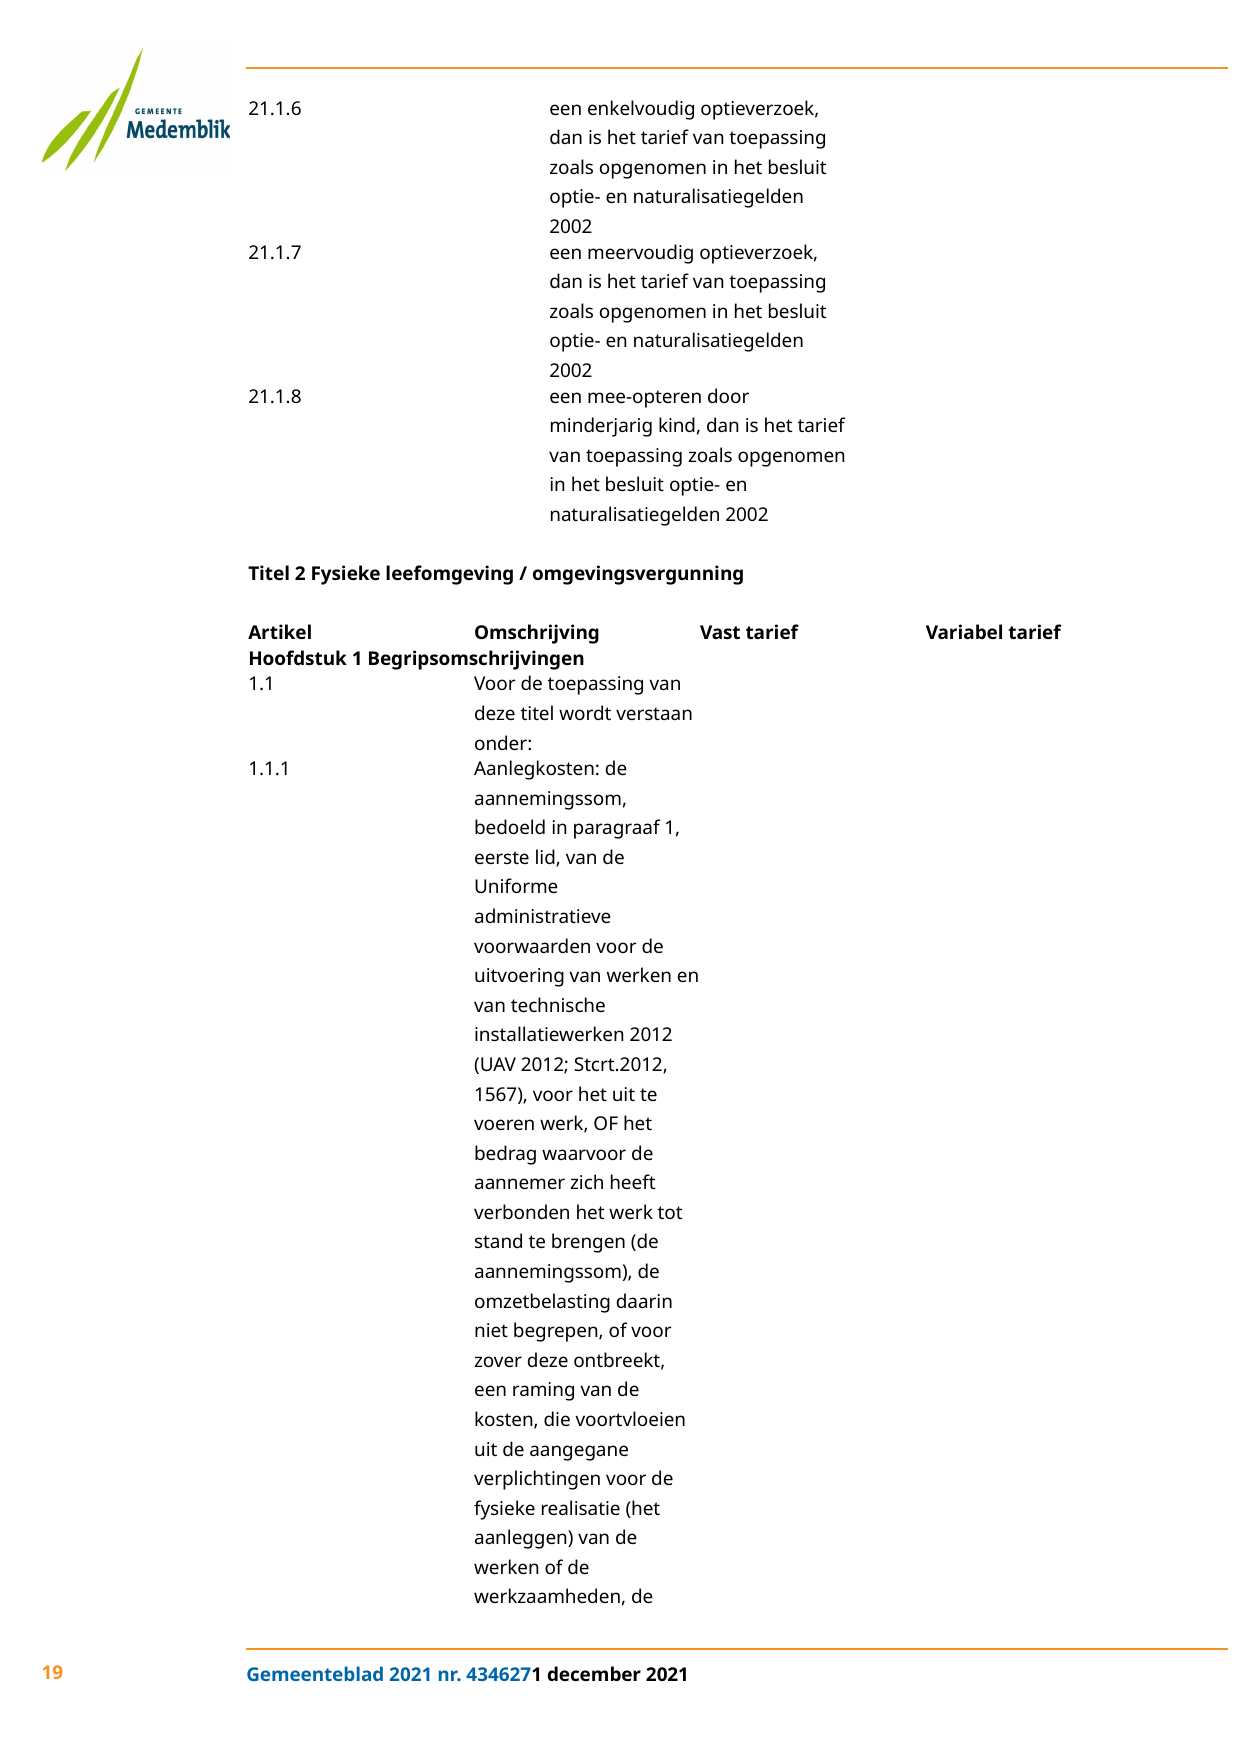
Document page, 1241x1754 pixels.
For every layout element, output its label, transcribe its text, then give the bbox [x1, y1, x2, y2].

table_cell 1.1.1 [248, 755, 474, 1609]
table_cell Voor de toepassing van deze titel wordt verstaan onder: [474, 671, 700, 755]
table_header Artikel [248, 619, 474, 645]
table_header Variabel tarief [926, 619, 1152, 645]
table_cell 21.1.8 [248, 383, 549, 527]
table_cell [850, 239, 1152, 383]
table_header Vast tarief [700, 619, 926, 645]
table_cell [850, 95, 1152, 239]
table_cell 21.1.7 [248, 239, 549, 383]
table_cell [926, 755, 1152, 1609]
table_cell een enkelvoudig optieverzoek, dan is het tarief van toepassing zoals opgenomen in het besluit optie- en naturalisatiegelden 2002 [549, 95, 850, 239]
table_cell [700, 755, 926, 1609]
table_header Omschrijving [474, 619, 700, 645]
table_cell [926, 671, 1152, 755]
table_cell [700, 671, 926, 755]
text Titel 2 Fysieke leefomgeving / omgevingsvergunning [248, 560, 1152, 586]
table_cell 1.1 [248, 671, 474, 755]
picture [41, 47, 231, 172]
table_cell 21.1.6 [248, 95, 549, 239]
table_cell Hoofdstuk 1 Begripsomschrijvingen [248, 645, 1152, 671]
table_cell [850, 383, 1152, 527]
table_cell Aanlegkosten: de aannemingssom, bedoeld in paragraaf 1, eerste lid, van de Uniforme administratieve voorwaarden voor de uitvoering van werken en van technische installatiewerken 2012 (UAV 2012; Stcrt.2012, 1567), voor het uit te voeren werk, OF het bedrag waarvoor de aannemer zich heeft verbonden het werk tot stand te brengen (de aannemingssom), de omzetbelasting daarin niet begrepen, of voor zover deze ontbreekt, een raming van de kosten, die voortvloeien uit de aangegane verplichtingen voor de fysieke realisatie (het aanleggen) van de werken of de werkzaamheden, de [474, 755, 700, 1609]
table_cell een mee-opteren door minderjarig kind, dan is het tarief van toepassing zoals opgenomen in het besluit optie- en naturalisatiegelden 2002 [549, 383, 850, 527]
table_cell een meervoudig optieverzoek, dan is het tarief van toepassing zoals opgenomen in het besluit optie- en naturalisatiegelden 2002 [549, 239, 850, 383]
